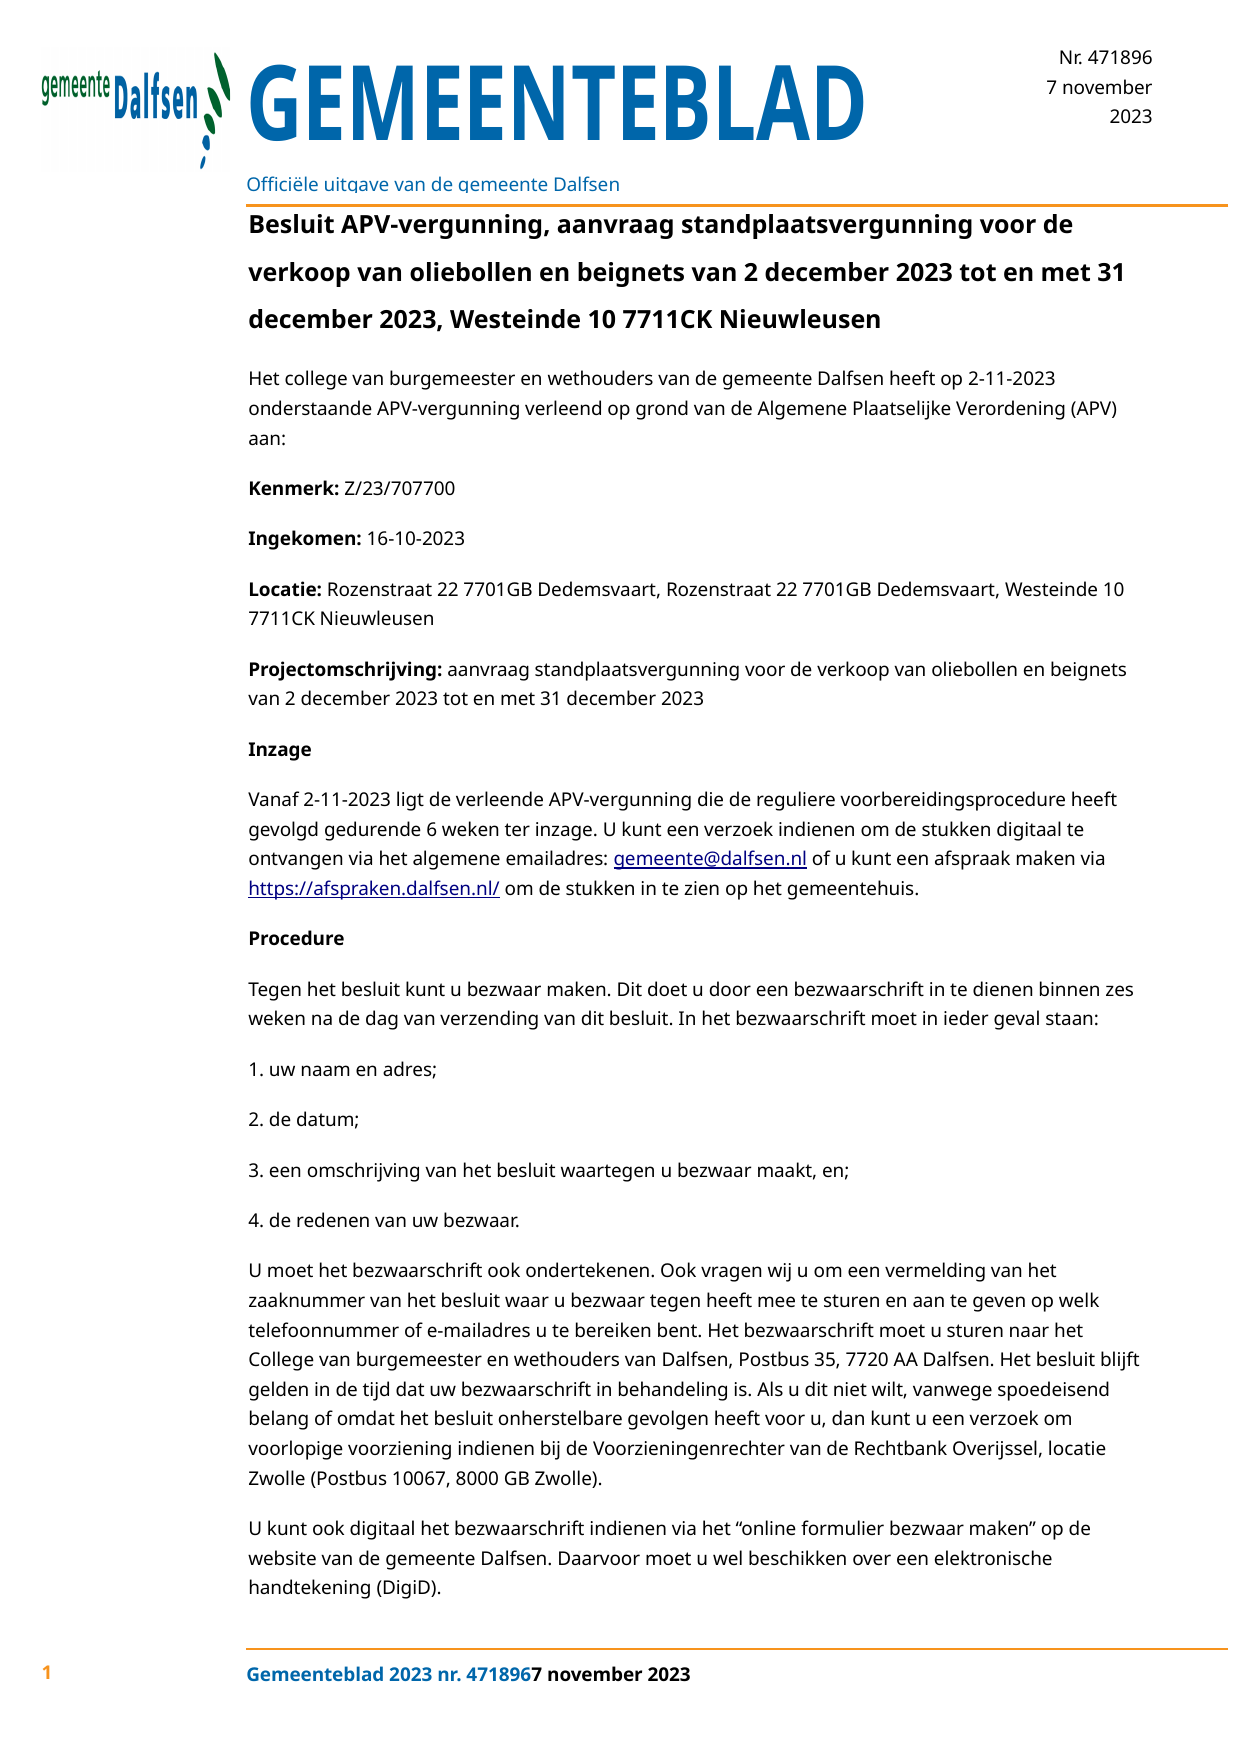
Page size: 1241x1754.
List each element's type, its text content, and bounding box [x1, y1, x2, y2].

text 4. de redenen van uw bezwaar. [248, 1207, 1152, 1233]
picture [41, 47, 231, 172]
text 2. de datum; [248, 1106, 1152, 1132]
text U moet het bezwaarschrift ook ondertekenen. Ook vragen wij u om een vermelding van het zaaknummer van het besluit waar u bezwaar tegen heeft mee te sturen en aan te geven op welk telefoonnummer of e-mailadres u te bereiken bent. Het bezwaarschrift moet u sturen naar het College van burgemeester en wethouders van Dalfsen, Postbus 35, 7720 AA Dalfsen. Het besluit blijft gelden in de tijd dat uw bezwaarschrift in behandeling is. Als u dit niet wilt, vanwege spoedeisend belang of omdat het besluit onherstelbare gevolgen heeft voor u, dan kunt u een verzoek om voorlopige voorziening indienen bij de Voorzieningenrechter van de Rechtbank Overijssel, locatie Zwolle (Postbus 10067, 8000 GB Zwolle). [248, 1258, 1152, 1490]
text U kunt ook digitaal het bezwaarschrift indienen via het “online formulier bezwaar maken” op de website van de gemeente Dalfsen. Daarvoor moet u wel beschikken over een elektronische handtekening (DigiD). [248, 1515, 1152, 1600]
text Het college van burgemeester en wethouders van de gemeente Dalfsen heeft op 2-11-2023 onderstaande APV-vergunning verleend op grond van de Algemene Plaatselijke Verordening (APV) aan: [248, 366, 1152, 450]
text Besluit APV-vergunning, aanvraag standplaatsvergunning voor de verkoop van oliebollen en beignets van 2 december 2023 tot en met 31 december 2023, Westeinde 10 7711CK Nieuwleusen [248, 207, 1152, 336]
text 3. een omschrijving van het besluit waartegen u bezwaar maakt, en; [248, 1157, 1152, 1182]
text Vanaf 2-11-2023 ligt de verleende APV-vergunning die de reguliere voorbereidingsprocedure heeft gevolgd gedurende 6 weken ter inzage. U kunt een verzoek indienen om de stukken digitaal te ontvangen via het algemene emailadres: gemeente@dalfsen.nl of u kunt een afspraak maken via https://afspraken.dalfsen.nl/ om de stukken in te zien op het gemeentehuis. [248, 786, 1152, 901]
text Tegen het besluit kunt u bezwaar maken. Dit doet u door een bezwaarschrift in te dienen binnen zes weken na de dag van verzending van dit besluit. In het bezwaarschrift moet in ieder geval staan: [248, 976, 1152, 1031]
text Locatie: Rozenstraat 22 7701GB Dedemsvaart, Rozenstraat 22 7701GB Dedemsvaart, Westeinde 10 7711CK Nieuwleusen [248, 576, 1152, 631]
text Procedure [248, 926, 1152, 951]
text Ingekomen: 16-10-2023 [248, 526, 1152, 551]
text Kenmerk: Z/23/707700 [248, 475, 1152, 501]
text 1. uw naam en adres; [248, 1056, 1152, 1082]
text Inzage [248, 736, 1152, 762]
text Projectomschrijving: aanvraag standplaatsvergunning voor de verkoop van oliebollen en beignets van 2 december 2023 tot en met 31 december 2023 [248, 656, 1152, 711]
